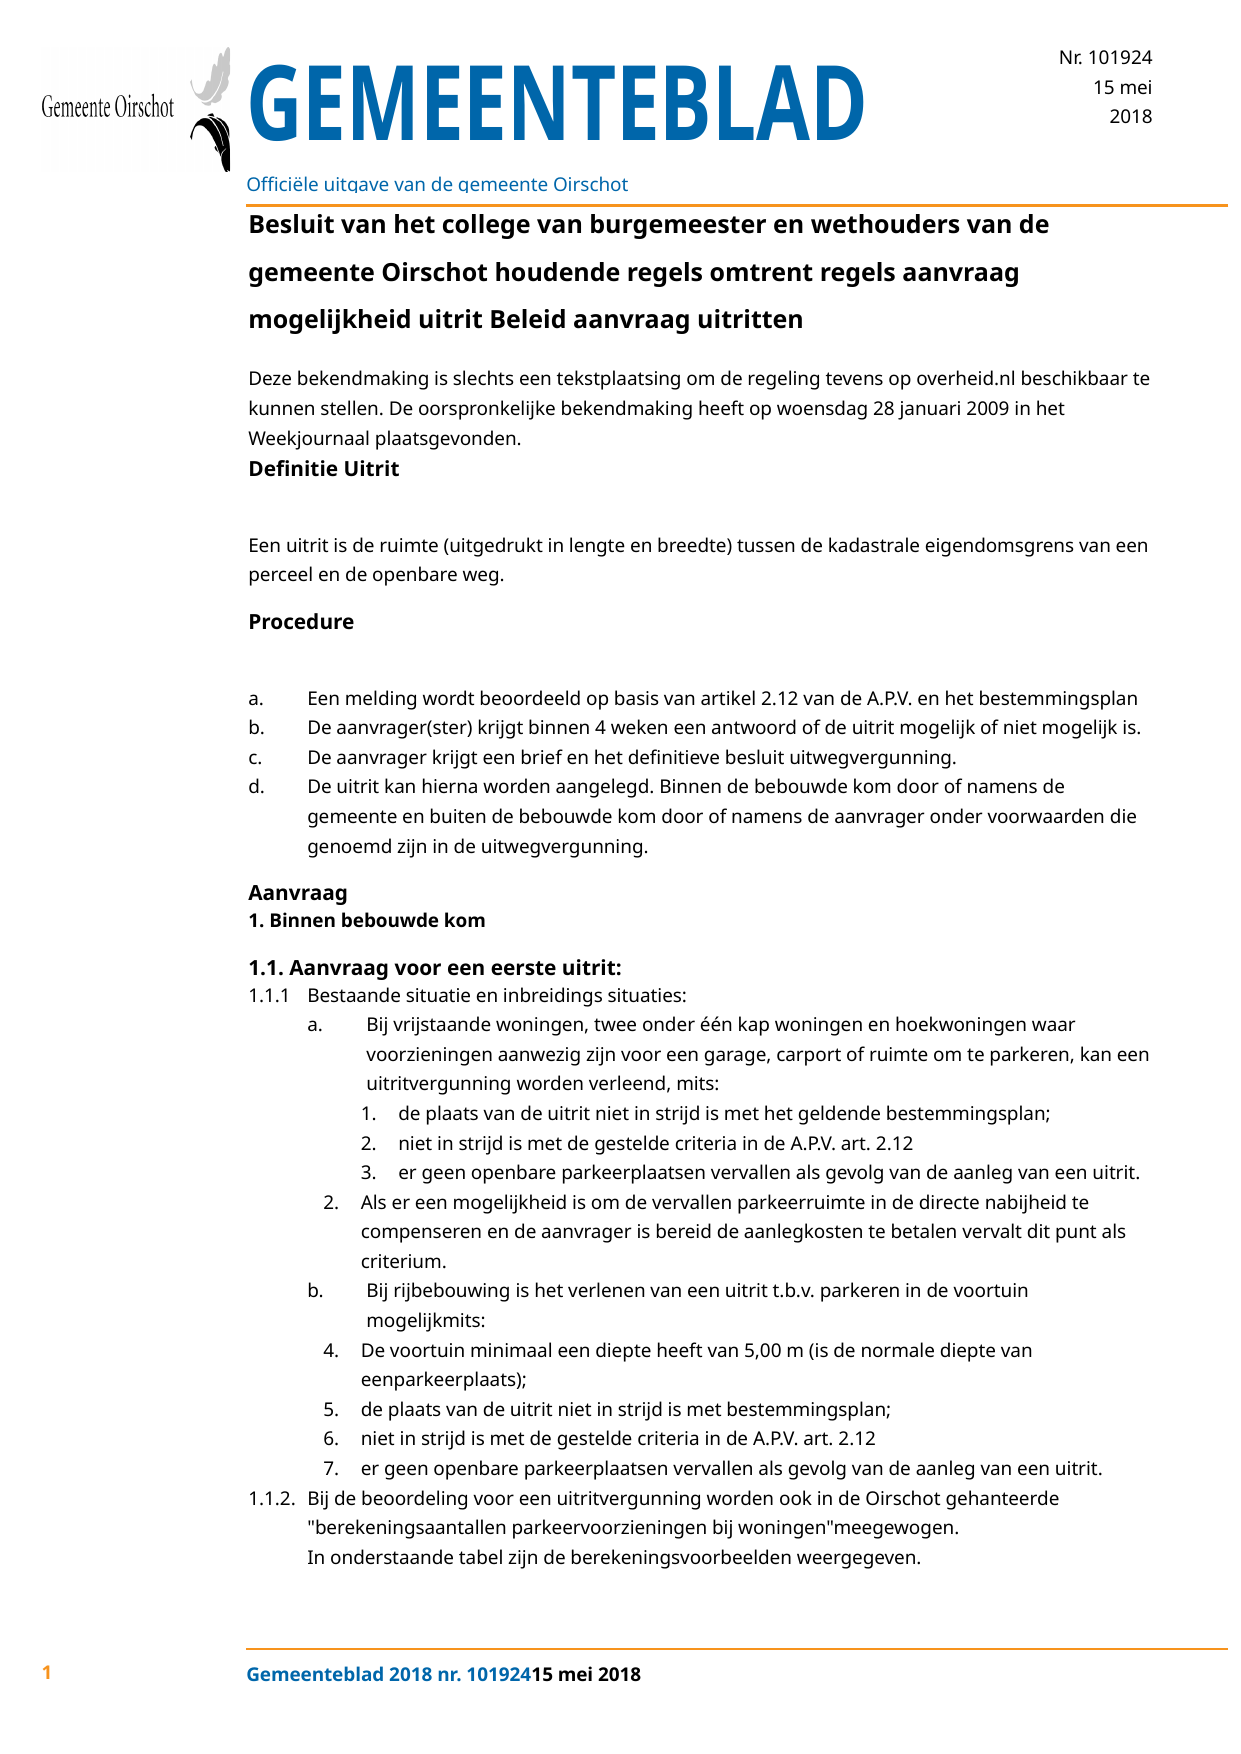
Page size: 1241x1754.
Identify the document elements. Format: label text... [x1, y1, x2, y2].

text Definitie Uitrit [248, 454, 1152, 483]
list De aanvrager(ster) krijgt binnen 4 weken een antwoord of de uitrit mogelijk of niet mogelijk is. [248, 714, 1152, 740]
list De aanvrager krijgt een brief en het definitieve besluit uitwegvergunning. [248, 744, 1152, 770]
list Een melding wordt beoordeeld op basis van artikel 2.12 van de A.P.V. en het bestemmingsplan [248, 685, 1152, 711]
list Bestaande situatie en inbreidings situaties: [248, 982, 1152, 1008]
list de plaats van de uitrit niet in strijd is met het geldende bestemmingsplan; [361, 1100, 1152, 1126]
list de plaats van de uitrit niet in strijd is met bestemmingsplan; [323, 1396, 1152, 1422]
list De uitrit kan hierna worden aangelegd. Binnen de bebouwde kom door of namens de gemeente en buiten de bebouwde kom door of namens de aanvrager onder voorwaarden die genoemd zijn in de uitwegvergunning. [248, 774, 1152, 858]
list In onderstaande tabel zijn de berekeningsvoorbeelden weergegeven. [248, 1544, 1152, 1570]
text Een uitrit is de ruimte (uitgedrukt in lengte en breedte) tussen de kadastrale eigendomsgrens van een perceel en de openbare weg. [248, 532, 1152, 587]
text Aanvraag [248, 878, 1152, 907]
list niet in strijd is met de gestelde criteria in de A.P.V. art. 2.12 [361, 1130, 1152, 1156]
list Bij rijbebouwing is het verlenen van een uitrit t.b.v. parkeren in de voortuin mogelijkmits: [307, 1278, 1152, 1333]
list niet in strijd is met de gestelde criteria in de A.P.V. art. 2.12 [323, 1426, 1152, 1451]
text Deze bekendmaking is slechts een tekstplaatsing om de regeling tevens op overheid.nl beschikbaar te kunnen stellen. De oorspronkelijke bekendmaking heeft op woensdag 28 januari 2009 in het Weekjournaal plaatsgevonden. [248, 366, 1152, 450]
list er geen openbare parkeerplaatsen vervallen als gevolg van de aanleg van een uitrit. [323, 1455, 1152, 1481]
list er geen openbare parkeerplaatsen vervallen als gevolg van de aanleg van een uitrit. [361, 1159, 1152, 1185]
text Procedure [248, 607, 1152, 636]
text 1. Binnen bebouwde kom [248, 907, 1152, 933]
text Besluit van het college van burgemeester en wethouders van de gemeente Oirschot houdende regels omtrent regels aanvraag mogelijkheid uitrit Beleid aanvraag uitritten [248, 207, 1152, 336]
list Bij vrijstaande woningen, twee onder één kap woningen en hoekwoningen waar voorzieningen aanwezig zijn voor een garage, carport of ruimte om te parkeren, kan een uitritvergunning worden verleend, mits: [307, 1011, 1152, 1096]
picture [41, 47, 231, 172]
list Als er een mogelijkheid is om de vervallen parkeerruimte in de directe nabijheid te compenseren en de aanvrager is bereid de aanlegkosten te betalen vervalt dit punt als criterium. [323, 1189, 1152, 1274]
list Bij de beoordeling voor een uitritvergunning worden ook in de Oirschot gehanteerde "berekeningsaantallen parkeervoorzieningen bij woningen"meegewogen. [248, 1485, 1152, 1540]
text 1.1. Aanvraag voor een eerste uitrit: [248, 953, 1152, 982]
list De voortuin minimaal een diepte heeft van 5,00 m (is de normale diepte van eenparkeerplaats); [323, 1337, 1152, 1392]
